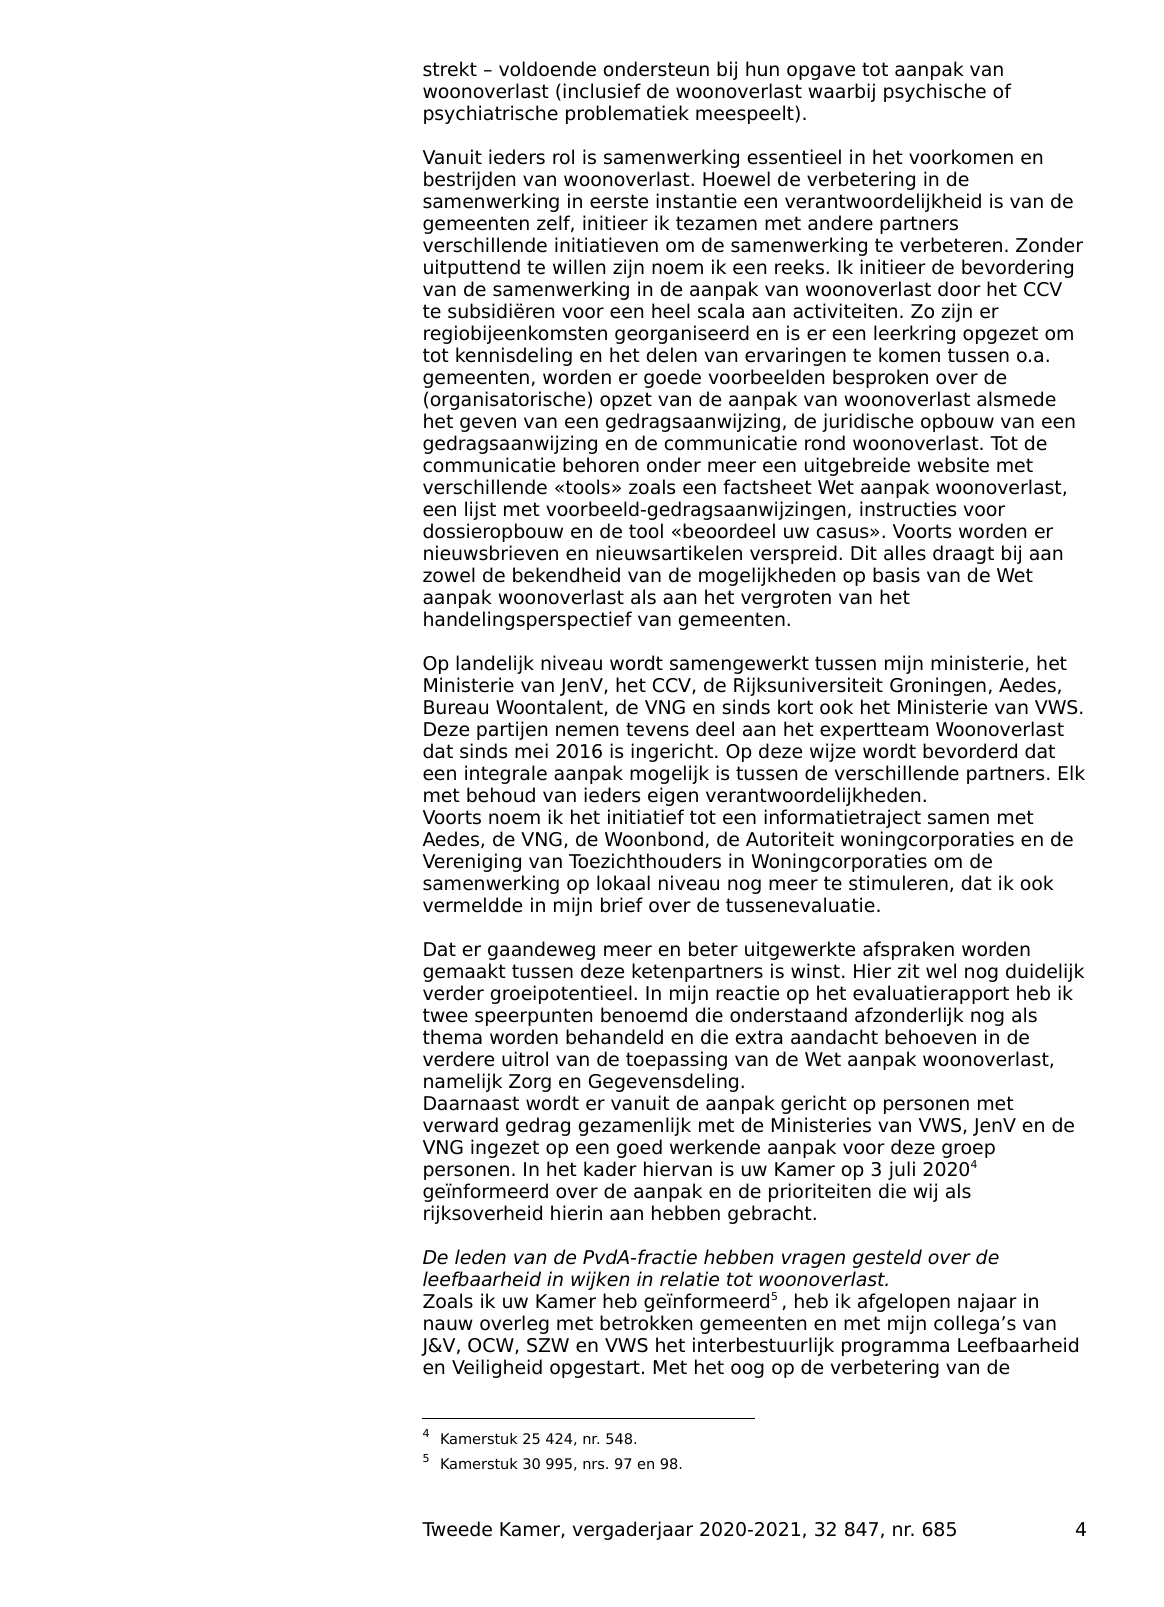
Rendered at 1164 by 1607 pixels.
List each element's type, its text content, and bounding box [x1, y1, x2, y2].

text Kamerstuk 30 995, nrs. 97 en 98. [422, 1452, 1087, 1474]
text strekt – voldoende ondersteun bij hun opgave tot aanpak van woonoverlast (inclusief de woonoverlast waarbij psychische of psychiatrische problematiek meespeelt). [422, 59, 1087, 125]
text Voorts noem ik het initiatief tot een informatietraject samen met Aedes, de VNG, de Woonbond, de Autoriteit woningcorporaties en de Vereniging van Toezichthouders in Woningcorporaties om de samenwerking op lokaal niveau nog meer te stimuleren, dat ik ook vermeldde in mijn brief over de tussenevaluatie. [422, 807, 1087, 917]
text Kamerstuk 25 424, nr. 548. [422, 1427, 1087, 1449]
text Dat er gaandeweg meer en beter uitgewerkte afspraken worden gemaakt tussen deze ketenpartners is winst. Hier zit wel nog duidelijk verder groeipotentieel. In mijn reactie op het evaluatierapport heb ik twee speerpunten benoemd die onderstaand afzonderlijk nog als thema worden behandeld en die extra aandacht behoeven in de verdere uitrol van de toepassing van de Wet aanpak woonoverlast, namelijk Zorg en Gegevensdeling. [422, 939, 1087, 1093]
text De leden van de PvdA-fractie hebben vragen gesteld over de leefbaarheid in wijken in relatie tot woonoverlast. [422, 1247, 1087, 1291]
text Daarnaast wordt er vanuit de aanpak gericht op personen met verward gedrag gezamenlijk met de Ministeries van VWS, JenV en de VNG ingezet op een goed werkende aanpak voor deze groep personen. In het kader hiervan is uw Kamer op 3 juli 2020 geïnformeerd over de aanpak en de prioriteiten die wij als rijksoverheid hierin aan hebben gebracht. [422, 1093, 1087, 1224]
text Zoals ik uw Kamer heb geïnformeerd, heb ik afgelopen najaar in nauw overleg met betrokken gemeenten en met mijn collega’s van J&V, OCW, SZW en VWS het interbestuurlijk programma Leefbaarheid en Veiligheid opgestart. Met het oog op de verbetering van de [422, 1291, 1087, 1379]
text Op landelijk niveau wordt samengewerkt tussen mijn ministerie, het Ministerie van JenV, het CCV, de Rijksuniversiteit Groningen, Aedes, Bureau Woontalent, de VNG en sinds kort ook het Ministerie van VWS. Deze partijen nemen tevens deel aan het expertteam Woonoverlast dat sinds mei 2016 is ingericht. Op deze wijze wordt bevorderd dat een integrale aanpak mogelijk is tussen de verschillende partners. Elk met behoud van ieders eigen verantwoordelijkheden. [422, 653, 1087, 807]
text Vanuit ieders rol is samenwerking essentieel in het voorkomen en bestrijden van woonoverlast. Hoewel de verbetering in de samenwerking in eerste instantie een verantwoordelijkheid is van de gemeenten zelf, initieer ik tezamen met andere partners verschillende initiatieven om de samenwerking te verbeteren. Zonder uitputtend te willen zijn noem ik een reeks. Ik initieer de bevordering van de samenwerking in de aanpak van woonoverlast door het CCV te subsidiëren voor een heel scala aan activiteiten. Zo zijn er regiobijeenkomsten georganiseerd en is er een leerkring opgezet om tot kennisdeling en het delen van ervaringen te komen tussen o.a. gemeenten, worden er goede voorbeelden besproken over de (organisatorische) opzet van de aanpak van woonoverlast alsmede het geven van een gedragsaanwijzing, de juridische opbouw van een gedragsaanwijzing en de communicatie rond woonoverlast. Tot de communicatie behoren onder meer een uitgebreide website met verschillende «tools» zoals een factsheet Wet aanpak woonoverlast, een lijst met voorbeeld-gedragsaanwijzingen, instructies voor dossieropbouw en de tool «beoordeel uw casus». Voorts worden er nieuwsbrieven en nieuwsartikelen verspreid. Dit alles draagt bij aan zowel de bekendheid van de mogelijkheden op basis van de Wet aanpak woonoverlast als aan het vergroten van het handelingsperspectief van gemeenten. [422, 147, 1087, 631]
